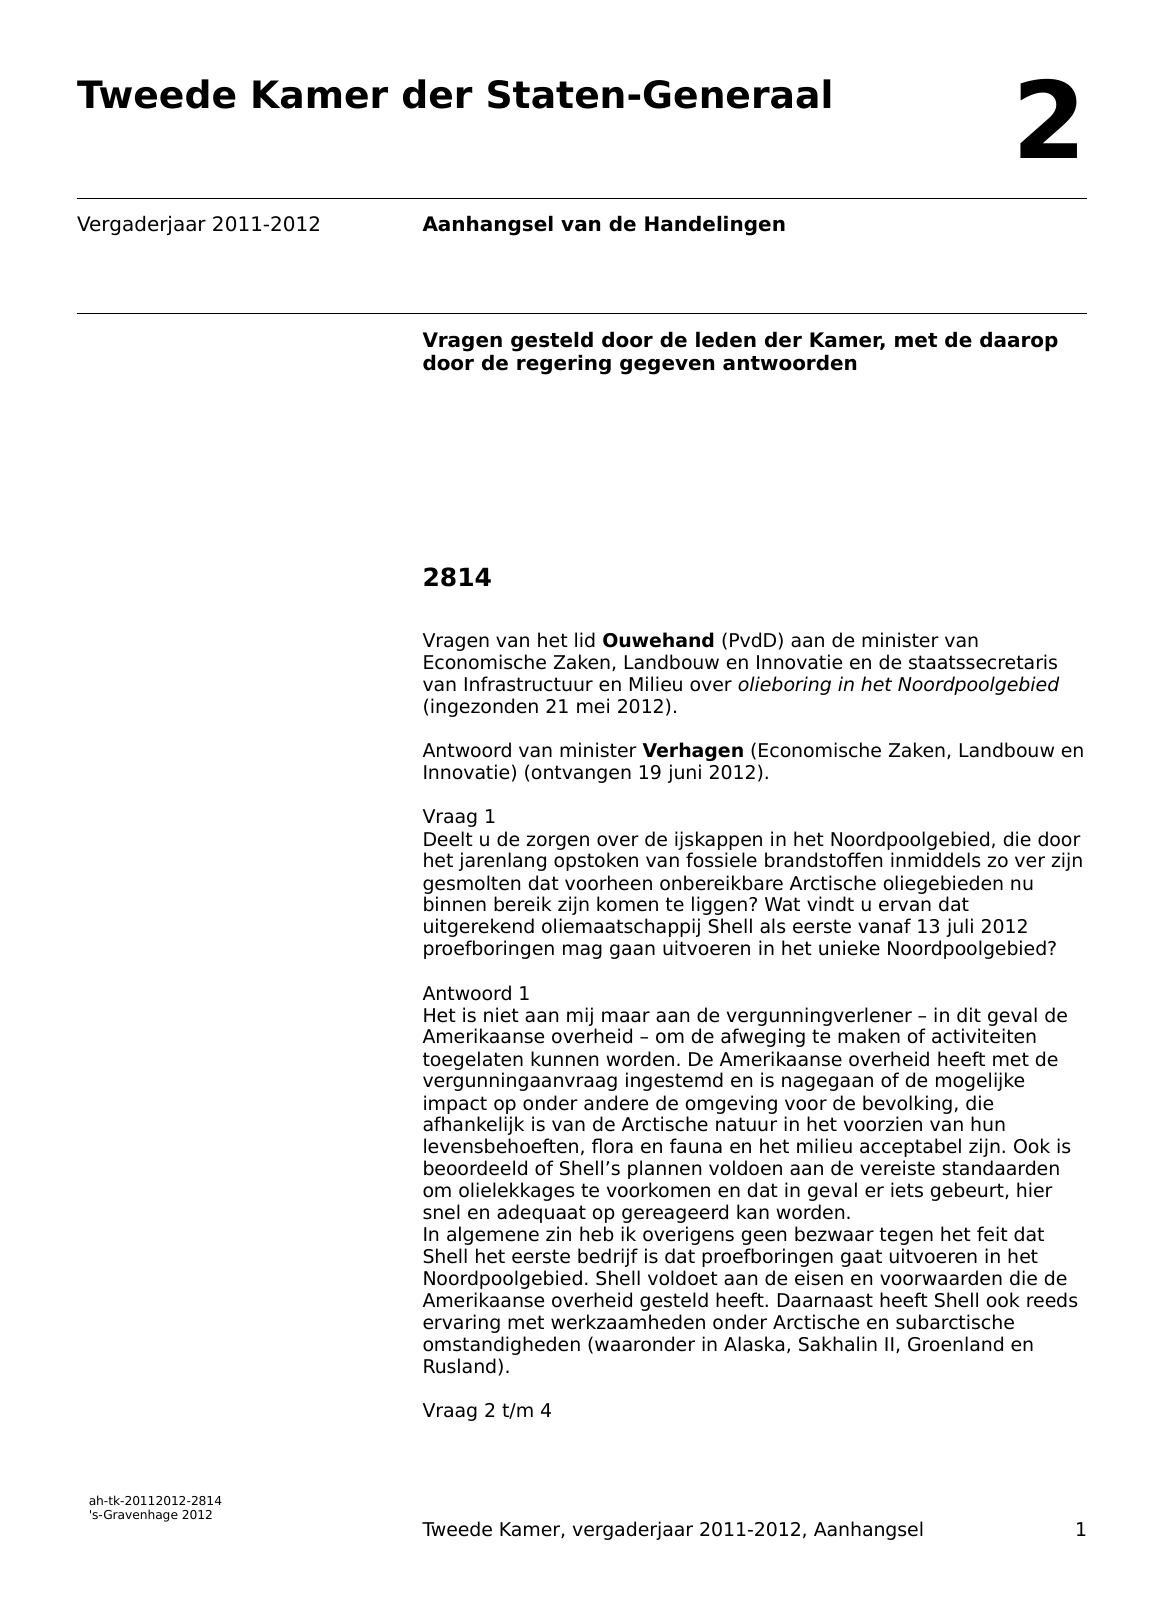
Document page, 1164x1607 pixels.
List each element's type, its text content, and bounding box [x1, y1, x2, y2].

text ah-tk-20112012-2814 [88, 1494, 323, 1508]
text Vraag 1 [422, 806, 1087, 828]
text Het is niet aan mij maar aan de vergunningverlener – in dit geval de Amerikaanse overheid – om de afweging te maken of activiteiten toegelaten kunnen worden. De Amerikaanse overheid heeft met de vergunningaanvraag ingestemd en is nagegaan of de mogelijke impact op onder andere de omgeving voor de bevolking, die afhankelijk is van de Arctische natuur in het voorzien van hun levensbehoeften, flora en fauna en het milieu acceptabel zijn. Ook is beoordeeld of Shell’s plannen voldoen aan de vereiste standaarden om olielekkages te voorkomen en dat in geval er iets gebeurt, hier snel en adequaat op gereageerd kan worden. [422, 1004, 1087, 1224]
text Vragen van het lid Ouwehand (PvdD) aan de minister van Economische Zaken, Landbouw en Innovatie en de staatssecretaris van Infrastructuur en Milieu over olieboring in het Noordpoolgebied (ingezonden 21 mei 2012). [422, 630, 1087, 718]
table_cell Vergaderjaar 2011-2012 [77, 199, 422, 313]
text In algemene zin heb ik overigens geen bezwaar tegen het feit dat Shell het eerste bedrijf is dat proefboringen gaat uitvoeren in het Noordpoolgebied. Shell voldoet aan de eisen en voorwaarden die de Amerikaanse overheid gesteld heeft. Daarnaast heeft Shell ook reeds ervaring met werkzaamheden onder Arctische en subarctische omstandigheden (waaronder in Alaska, Sakhalin II, Groenland en Rusland). [422, 1224, 1087, 1378]
text 2814 [422, 563, 1087, 592]
text Deelt u de zorgen over de ijskappen in het Noordpoolgebied, die door het jarenlang opstoken van fossiele brandstoffen inmiddels zo ver zijn gesmolten dat voorheen onbereikbare Arctische oliegebieden nu binnen bereik zijn komen te liggen? Wat vindt u ervan dat uitgerekend oliemaatschappij Shell als eerste vanaf 13 juli 2012 proefboringen mag gaan uitvoeren in het unieke Noordpoolgebied? [422, 828, 1087, 960]
table_cell Vragen gesteld door de leden der Kamer, met de daarop door de regering gegeven antwoorden [422, 314, 1087, 375]
table_cell [77, 314, 422, 375]
table_header Tweede Kamer der Staten-Generaal [77, 59, 886, 198]
text Antwoord 1 [422, 982, 1087, 1004]
table_header 2 [886, 59, 1087, 198]
table_cell Aanhangsel van de Handelingen [422, 199, 1087, 313]
text Antwoord van minister Verhagen (Economische Zaken, Landbouw en Innovatie) (ontvangen 19 juni 2012). [422, 740, 1087, 784]
text 's-Gravenhage 2012 [88, 1508, 323, 1522]
text Vraag 2 t/m 4 [422, 1400, 1087, 1422]
